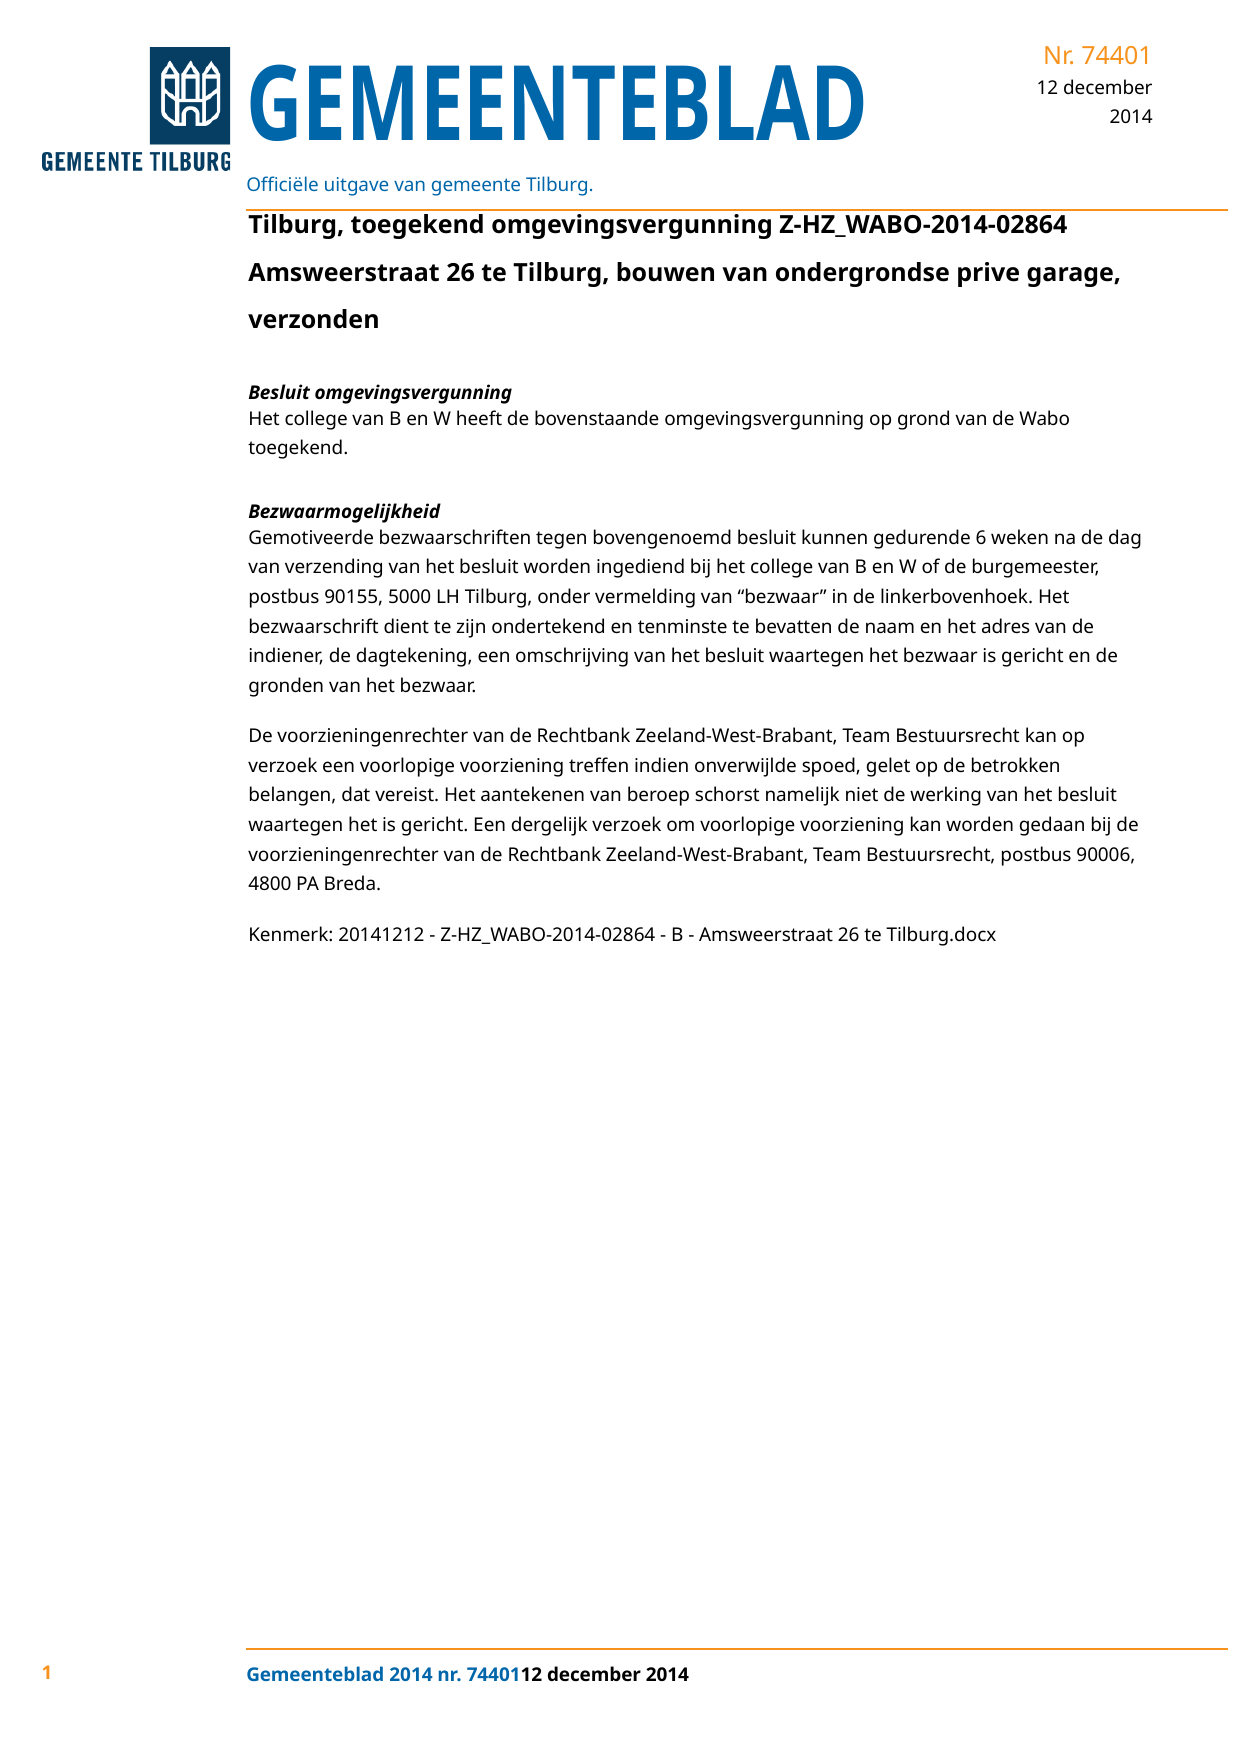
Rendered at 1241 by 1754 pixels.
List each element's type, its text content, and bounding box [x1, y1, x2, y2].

text Bezwaarmogelijkheid [248, 498, 1152, 524]
text Het college van B en W heeft de bovenstaande omgevingsvergunning op grond van de Wabo toegekend. [248, 405, 1152, 460]
text Tilburg, toegekend omgevingsvergunning Z-HZ_WABO-2014-02864 Amsweerstraat 26 te Tilburg, bouwen van ondergrondse prive garage, verzonden [248, 211, 1152, 336]
text Gemotiveerde bezwaarschriften tegen bovengenoemd besluit kunnen gedurende 6 weken na de dag van verzending van het besluit worden ingediend bij het college van B en W of de burgemeester, postbus 90155, 5000 LH Tilburg, onder vermelding van “bezwaar” in de linkerbovenhoek. Het bezwaarschrift dient te zijn ondertekend en tenminste te bevatten de naam en het adres van de indiener, de dagtekening, een omschrijving van het besluit waartegen het bezwaar is gericht en de gronden van het bezwaar. [248, 524, 1152, 698]
text Besluit omgevingsvergunning [248, 379, 1152, 405]
text Kenmerk: 20141212 - Z-HZ_WABO-2014-02864 - B - Amsweerstraat 26 te Tilburg.docx [248, 921, 1152, 946]
text De voorzieningenrechter van de Rechtbank Zeeland-West-Brabant, Team Bestuursrecht kan op verzoek een voorlopige voorziening treffen indien onverwijlde spoed, gelet op de betrokken belangen, dat vereist. Het aantekenen van beroep schorst namelijk niet de werking van het besluit waartegen het is gericht. Een dergelijk verzoek om voorlopige voorziening kan worden gedaan bij de voorzieningenrechter van de Rechtbank Zeeland-West-Brabant, Team Bestuursrecht, postbus 90006, 4800 PA Breda. [248, 722, 1152, 896]
picture [41, 47, 231, 172]
